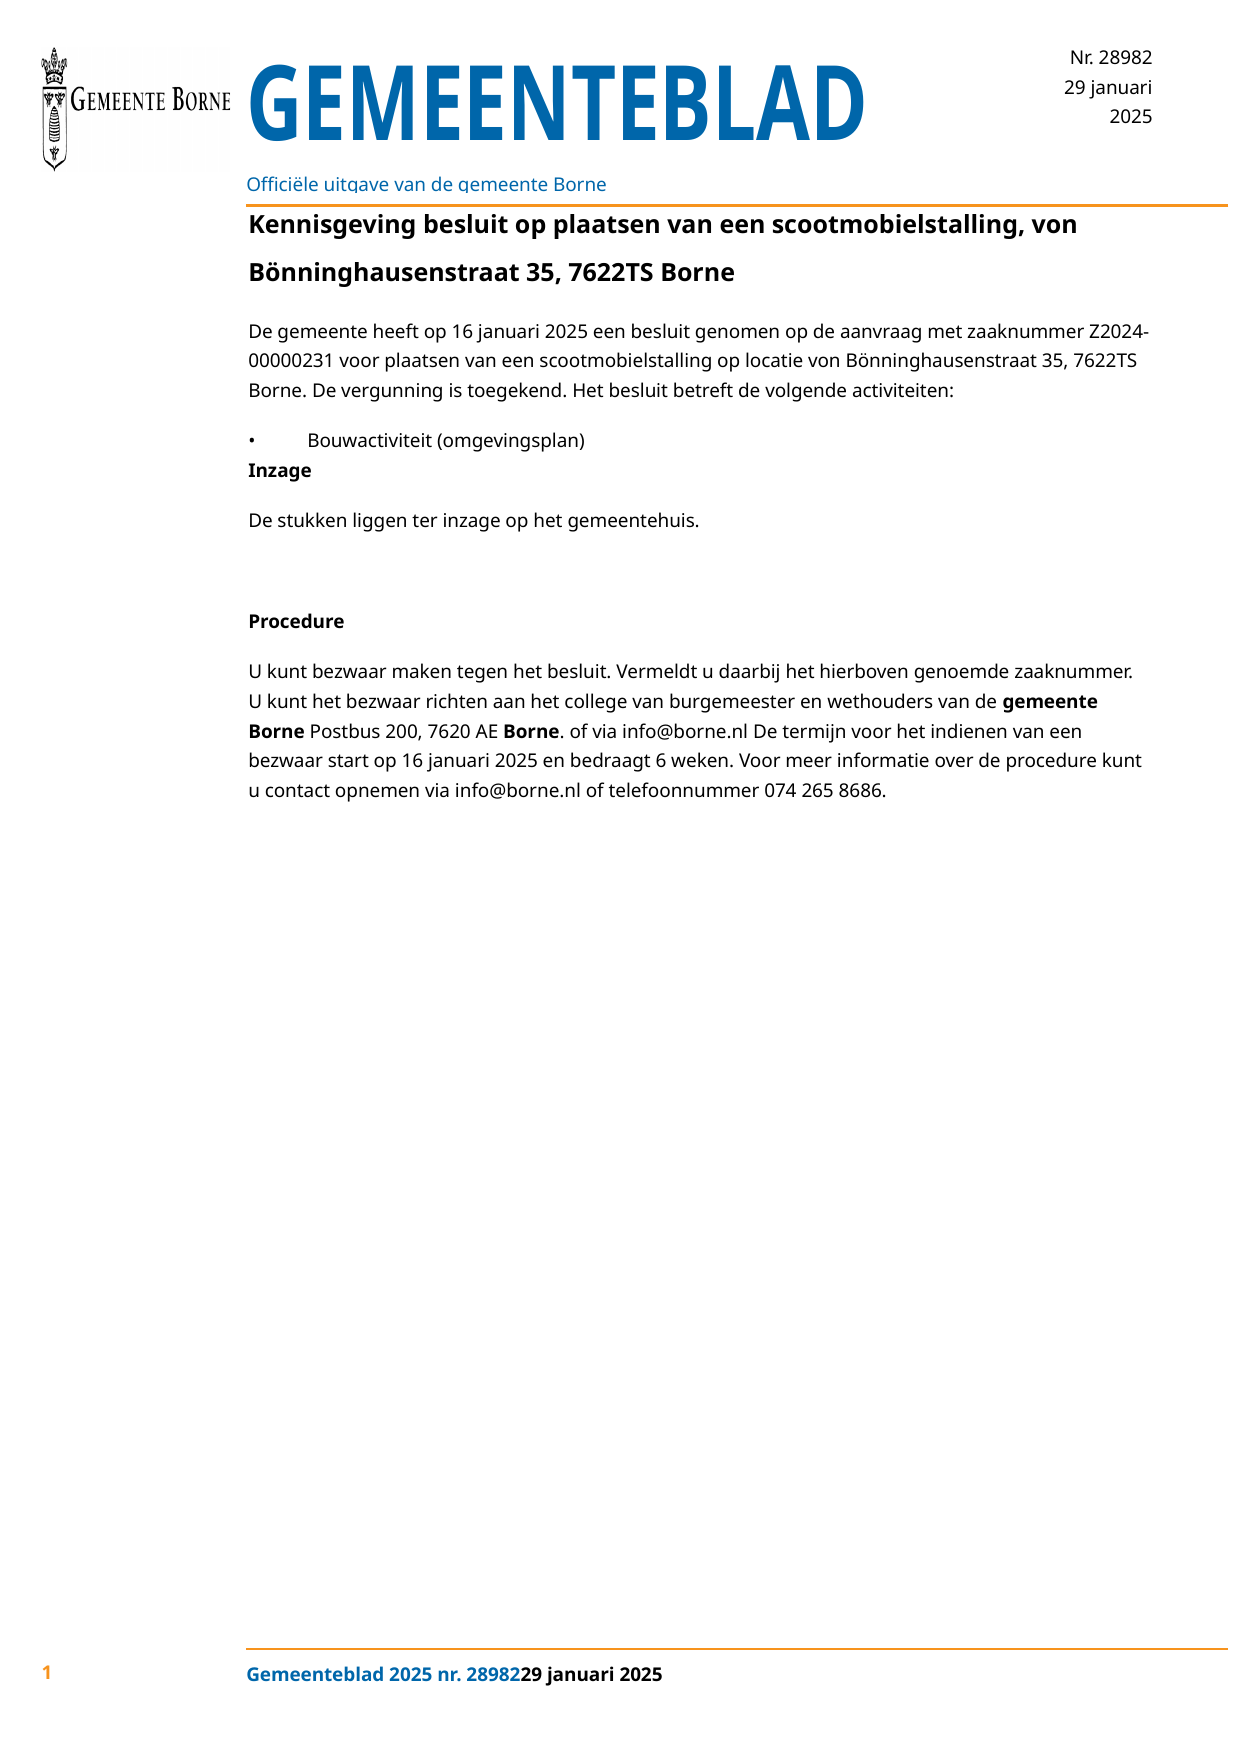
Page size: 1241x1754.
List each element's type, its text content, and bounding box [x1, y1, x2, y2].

text U kunt bezwaar maken tegen het besluit. Vermeldt u daarbij het hierboven genoemde zaaknummer. U kunt het bezwaar richten aan het college van burgemeester en wethouders van de gemeente Borne Postbus 200, 7620 AE Borne. of via info@borne.nl De termijn voor het indienen van een bezwaar start op 16 januari 2025 en bedraagt 6 weken. Voor meer informatie over de procedure kunt u contact opnemen via info@borne.nl of telefoonnummer 074 265 8686. [248, 659, 1152, 803]
text Kennisgeving besluit op plaatsen van een scootmobielstalling, von Bönninghausenstraat 35, 7622TS Borne [248, 207, 1152, 288]
text De gemeente heeft op 16 januari 2025 een besluit genomen op de aanvraag met zaaknummer Z2024-00000231 voor plaatsen van een scootmobielstalling op locatie von Bönninghausenstraat 35, 7622TS Borne. De vergunning is toegekend. Het besluit betreft de volgende activiteiten: [248, 318, 1152, 403]
text Procedure [248, 608, 1152, 634]
picture [41, 47, 231, 172]
text De stukken liggen ter inzage op het gemeentehuis. [248, 507, 1152, 533]
text Inzage [248, 457, 1152, 483]
list Bouwactiviteit (omgevingsplan) [248, 427, 1152, 453]
